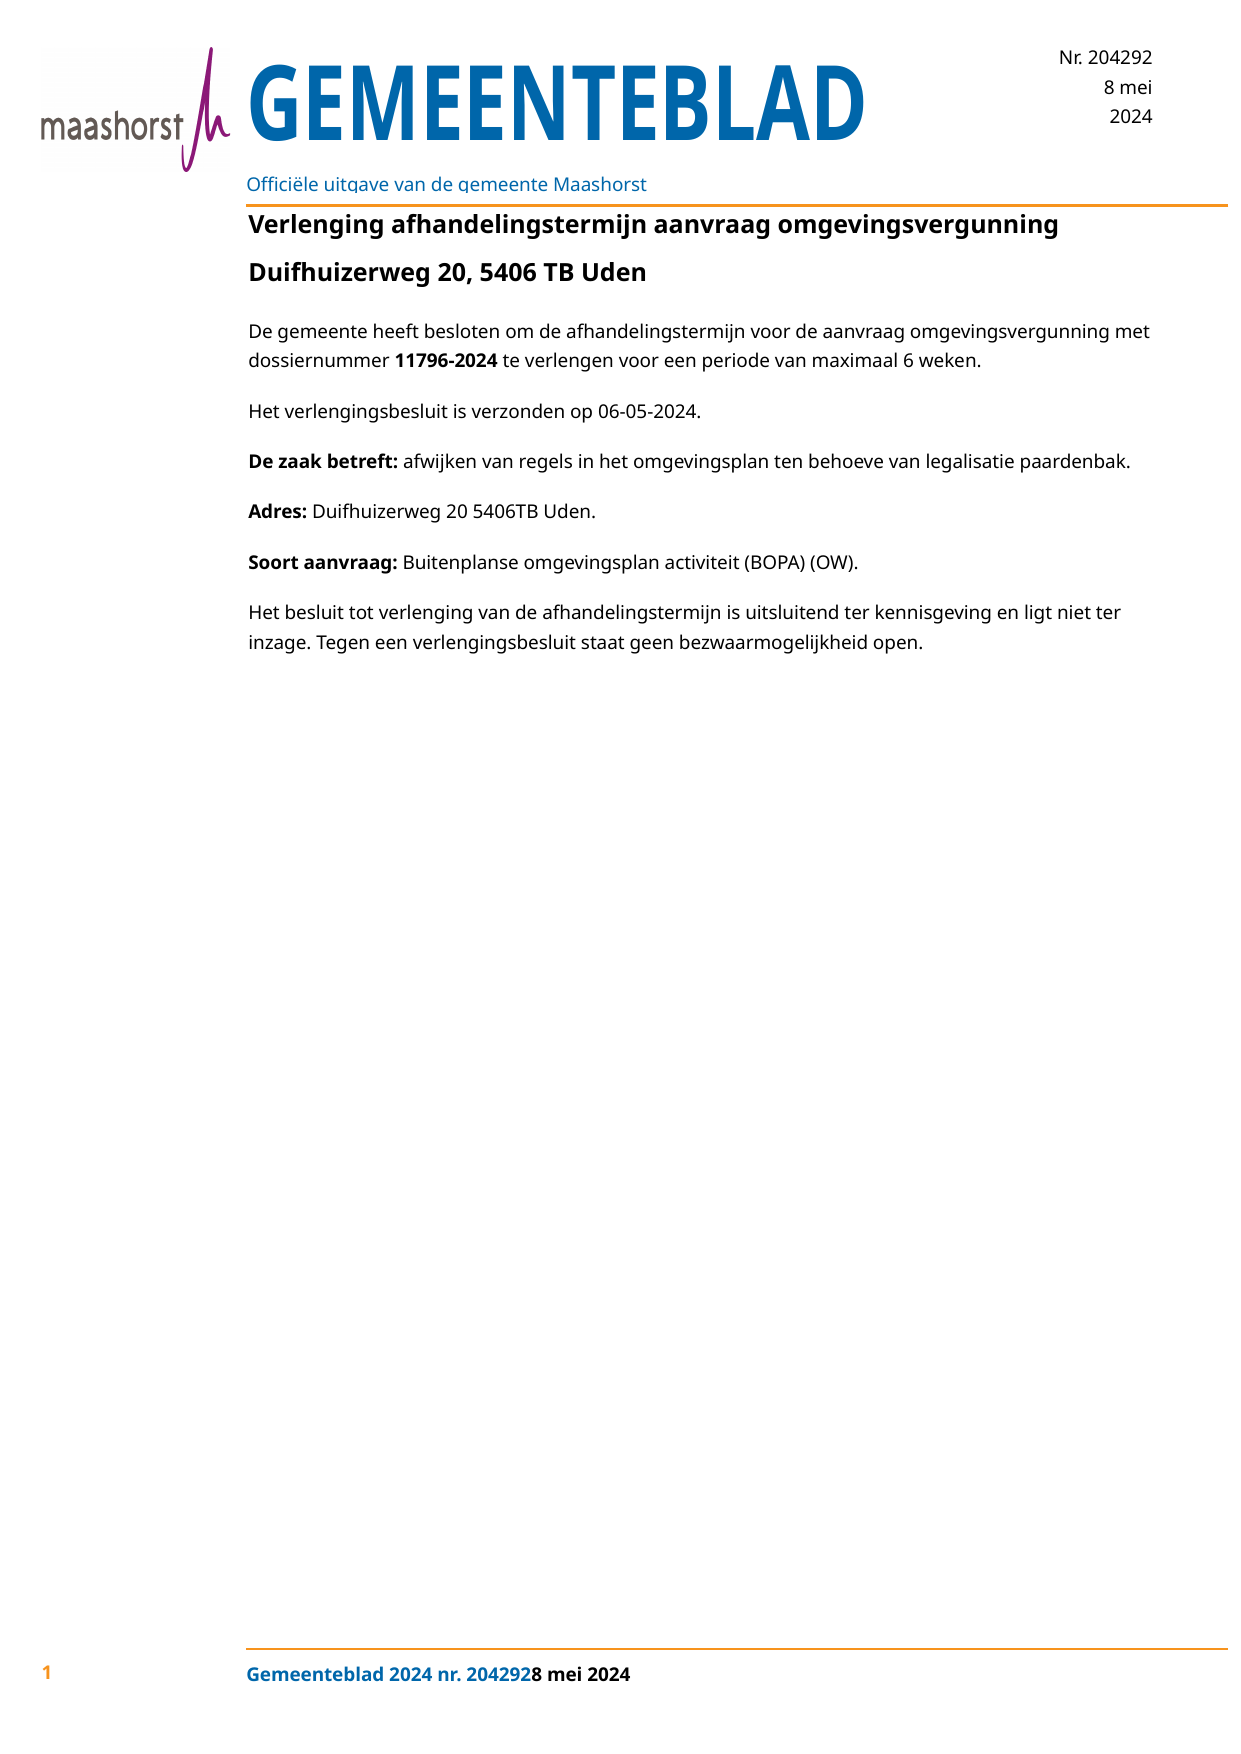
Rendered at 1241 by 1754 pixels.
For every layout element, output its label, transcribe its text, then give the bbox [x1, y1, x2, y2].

text Het besluit tot verlenging van de afhandelingstermijn is uitsluitend ter kennisgeving en ligt niet ter inzage. Tegen een verlengingsbesluit staat geen bezwaarmogelijkheid open. [248, 599, 1152, 655]
text De gemeente heeft besloten om de afhandelingstermijn voor de aanvraag omgevingsvergunning met dossiernummer 11796-2024 te verlengen voor een periode van maximaal 6 weken. [248, 318, 1152, 373]
text Adres: Duifhuizerweg 20 5406TB Uden. [248, 499, 1152, 524]
text Soort aanvraag: Buitenplanse omgevingsplan activiteit (BOPA) (OW). [248, 549, 1152, 575]
text Het verlengingsbesluit is verzonden op 06-05-2024. [248, 398, 1152, 424]
text De zaak betreft: afwijken van regels in het omgevingsplan ten behoeve van legalisatie paardenbak. [248, 448, 1152, 474]
picture [41, 47, 231, 172]
text Verlenging afhandelingstermijn aanvraag omgevingsvergunning Duifhuizerweg 20, 5406 TB Uden [248, 207, 1152, 288]
